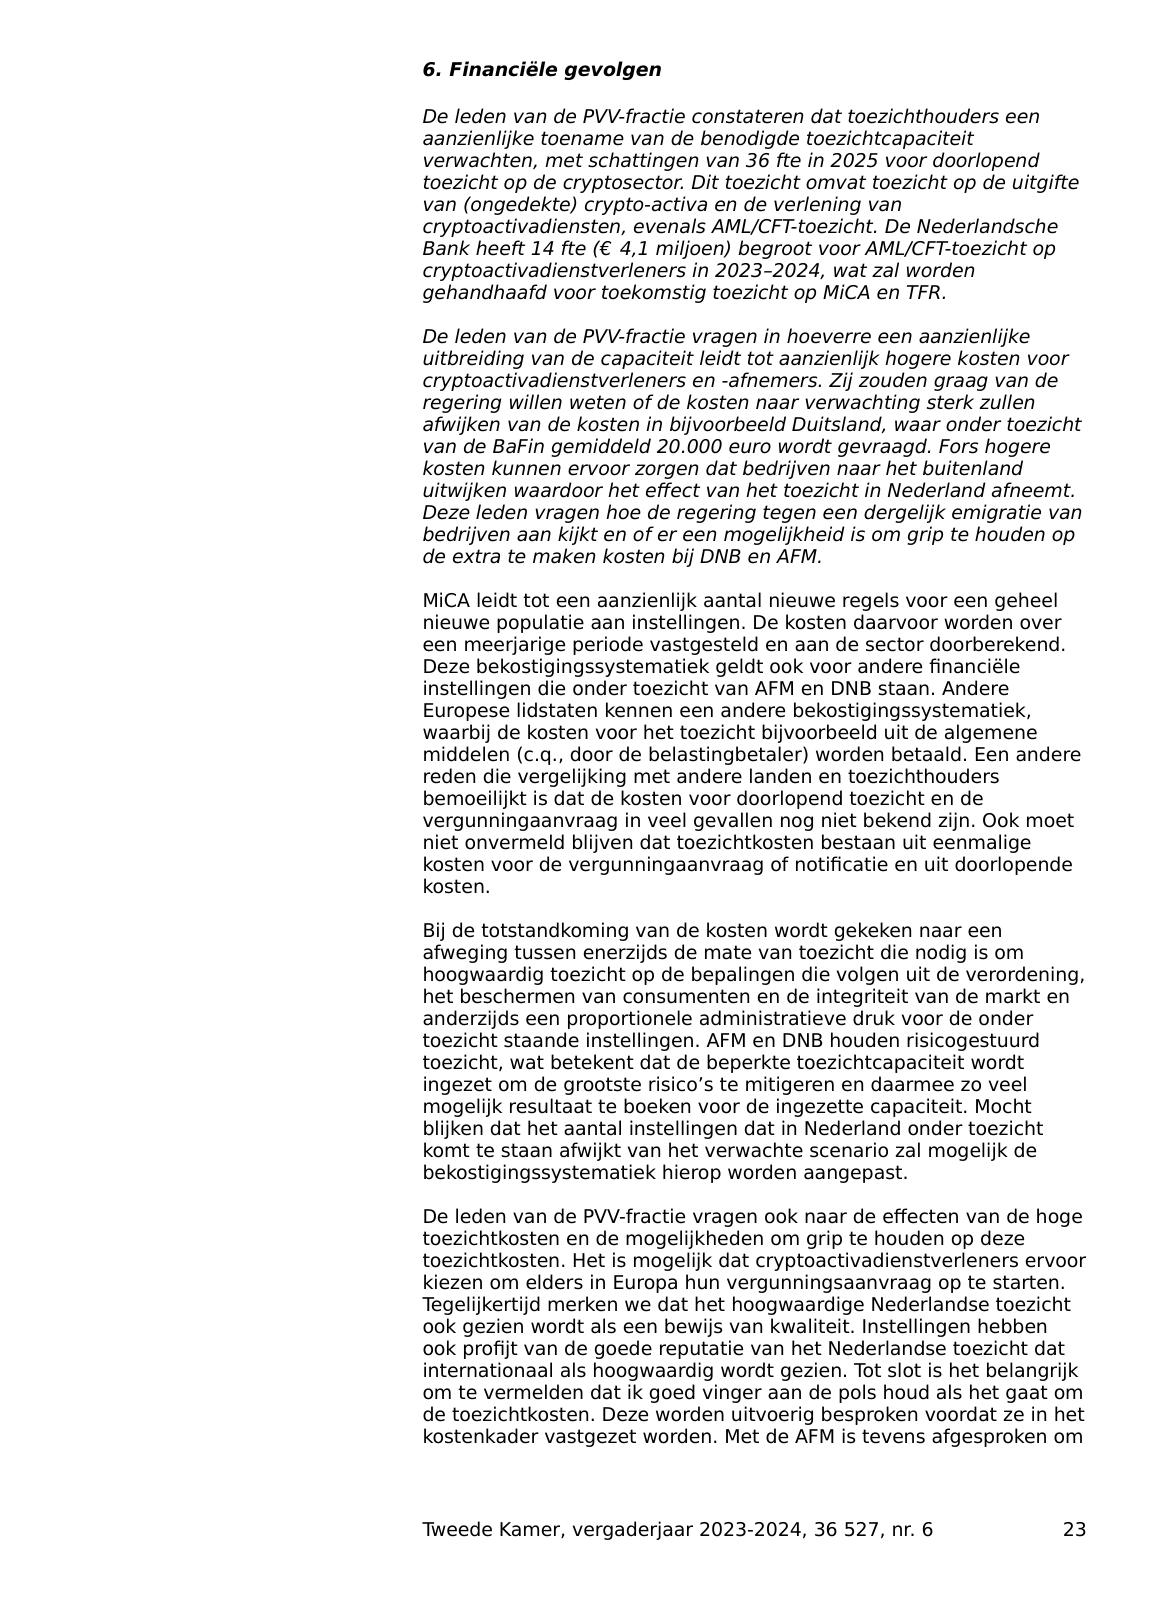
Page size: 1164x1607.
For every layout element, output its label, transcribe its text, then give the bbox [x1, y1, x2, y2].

text De leden van de PVV-fractie vragen ook naar de effecten van de hoge toezichtkosten en de mogelijkheden om grip te houden op deze toezichtkosten. Het is mogelijk dat cryptoactivadienstverleners ervoor kiezen om elders in Europa hun vergunningsaanvraag op te starten. Tegelijkertijd merken we dat het hoogwaardige Nederlandse toezicht ook gezien wordt als een bewijs van kwaliteit. Instellingen hebben ook profijt van de goede reputatie van het Nederlandse toezicht dat internationaal als hoogwaardig wordt gezien. Tot slot is het belangrijk om te vermelden dat ik goed vinger aan de pols houd als het gaat om de toezichtkosten. Deze worden uitvoerig besproken voordat ze in het kostenkader vastgezet worden. Met de AFM is tevens afgesproken om [422, 1206, 1087, 1448]
text De leden van de PVV-fractie vragen in hoeverre een aanzienlijke uitbreiding van de capaciteit leidt tot aanzienlijk hogere kosten voor cryptoactivadienstverleners en -afnemers. Zij zouden graag van de regering willen weten of de kosten naar verwachting sterk zullen afwijken van de kosten in bijvoorbeeld Duitsland, waar onder toezicht van de BaFin gemiddeld 20.000 euro wordt gevraagd. Fors hogere kosten kunnen ervoor zorgen dat bedrijven naar het buitenland uitwijken waardoor het effect van het toezicht in Nederland afneemt. Deze leden vragen hoe de regering tegen een dergelijk emigratie van bedrijven aan kijkt en of er een mogelijkheid is om grip te houden op de extra te maken kosten bij DNB en AFM. [422, 326, 1087, 568]
text MiCA leidt tot een aanzienlijk aantal nieuwe regels voor een geheel nieuwe populatie aan instellingen. De kosten daarvoor worden over een meerjarige periode vastgesteld en aan de sector doorberekend. Deze bekostigingssystematiek geldt ook voor andere financiële instellingen die onder toezicht van AFM en DNB staan. Andere Europese lidstaten kennen een andere bekostigingssystematiek, waarbij de kosten voor het toezicht bijvoorbeeld uit de algemene middelen (c.q., door de belastingbetaler) worden betaald. Een andere reden die vergelijking met andere landen en toezichthouders bemoeilijkt is dat de kosten voor doorlopend toezicht en de vergunningaanvraag in veel gevallen nog niet bekend zijn. Ook moet niet onvermeld blijven dat toezichtkosten bestaan uit eenmalige kosten voor de vergunningaanvraag of notificatie en uit doorlopende kosten. [422, 590, 1087, 898]
subtitle 6. Financiële gevolgen [422, 59, 1087, 81]
text De leden van de PVV-fractie constateren dat toezichthouders een aanzienlijke toename van de benodigde toezichtcapaciteit verwachten, met schattingen van 36 fte in 2025 voor doorlopend toezicht op de cryptosector. Dit toezicht omvat toezicht op de uitgifte van (ongedekte) crypto-activa en de verlening van cryptoactivadiensten, evenals AML/CFT-toezicht. De Nederlandsche Bank heeft 14 fte (€ 4,1 miljoen) begroot voor AML/CFT-toezicht op cryptoactivadienstverleners in 2023–2024, wat zal worden gehandhaafd voor toekomstig toezicht op MiCA en TFR. [422, 106, 1087, 304]
text Bij de totstandkoming van de kosten wordt gekeken naar een afweging tussen enerzijds de mate van toezicht die nodig is om hoogwaardig toezicht op de bepalingen die volgen uit de verordening, het beschermen van consumenten en de integriteit van de markt en anderzijds een proportionele administratieve druk voor de onder toezicht staande instellingen. AFM en DNB houden risicogestuurd toezicht, wat betekent dat de beperkte toezichtcapaciteit wordt ingezet om de grootste risico’s te mitigeren en daarmee zo veel mogelijk resultaat te boeken voor de ingezette capaciteit. Mocht blijken dat het aantal instellingen dat in Nederland onder toezicht komt te staan afwijkt van het verwachte scenario zal mogelijk de bekostigingssystematiek hierop worden aangepast. [422, 920, 1087, 1184]
